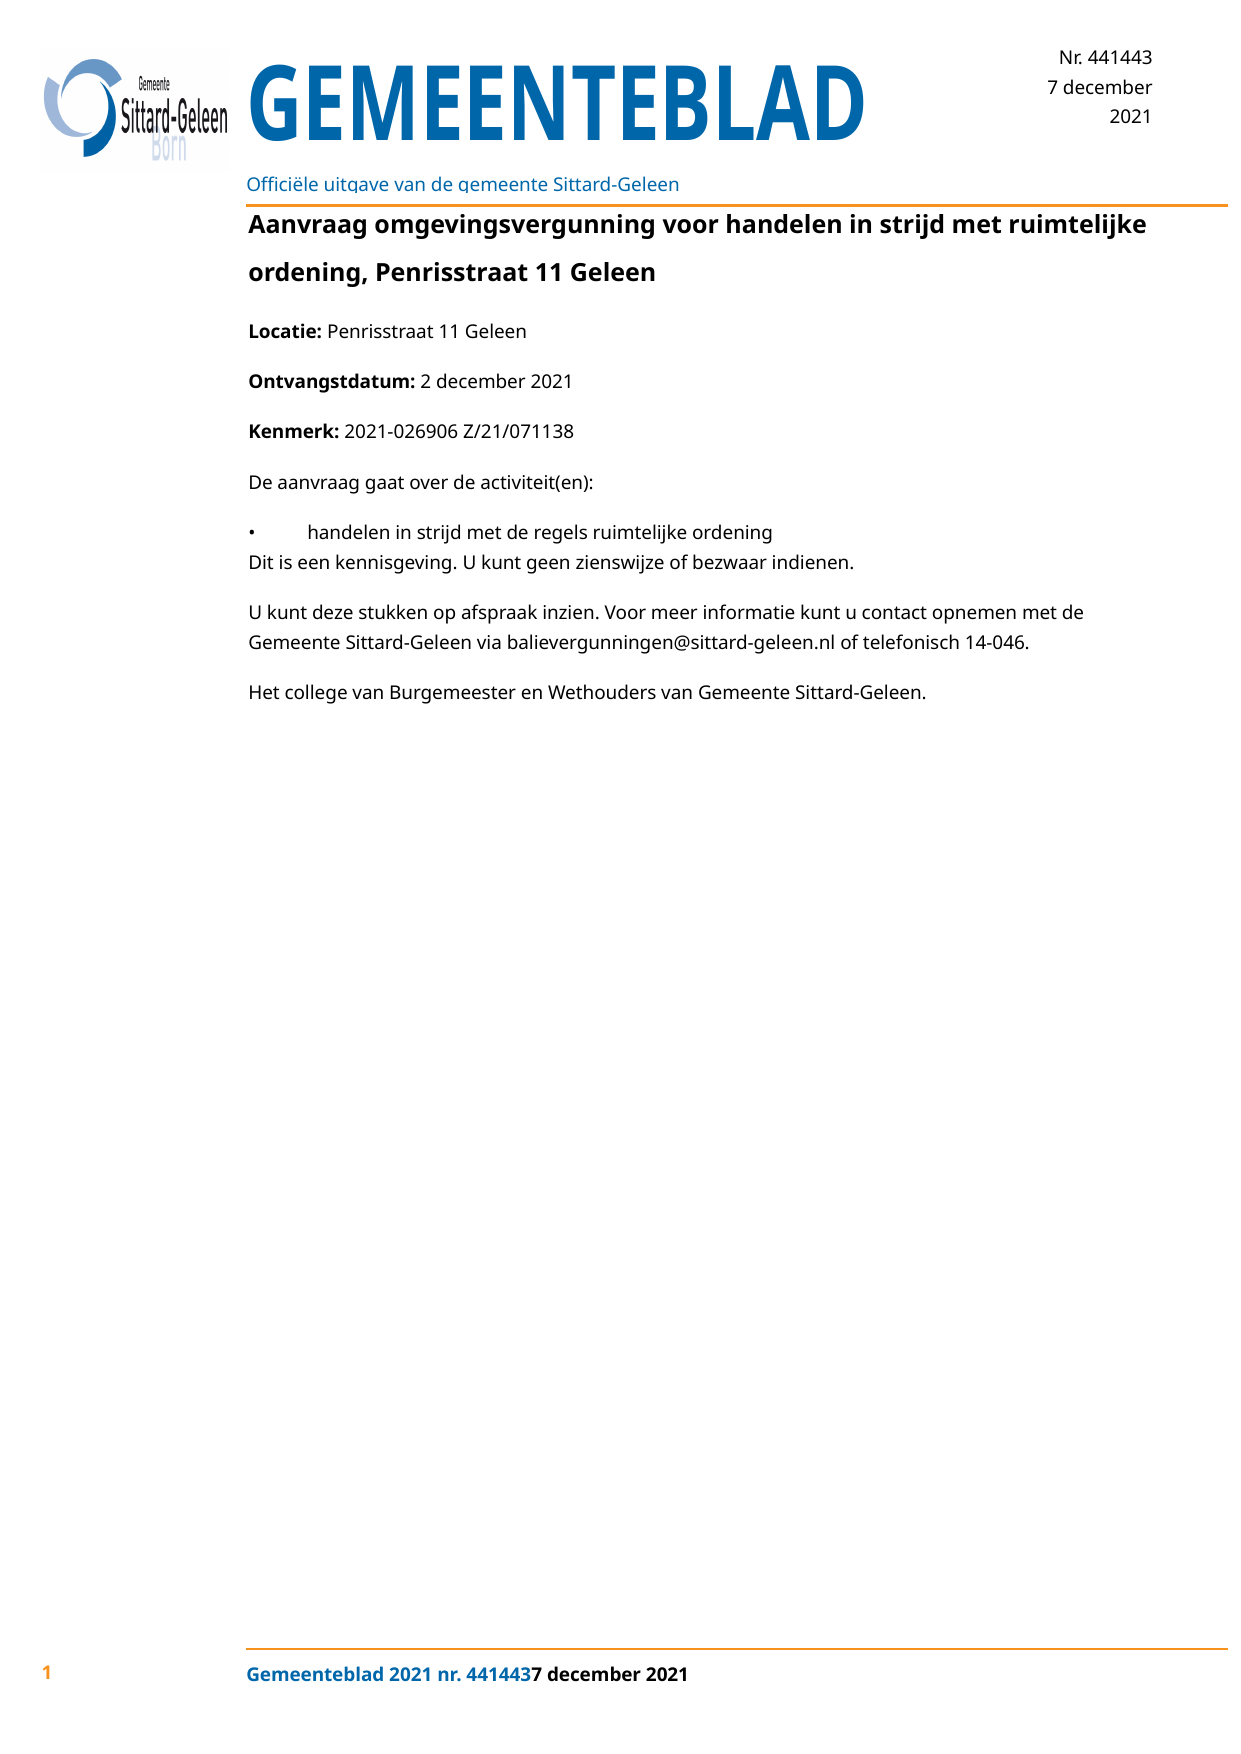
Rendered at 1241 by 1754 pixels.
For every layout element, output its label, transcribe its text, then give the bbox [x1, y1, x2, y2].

text Het college van Burgemeester en Wethouders van Gemeente Sittard-Geleen. [248, 679, 1152, 705]
list handelen in strijd met de regels ruimtelijke ordening [248, 519, 1152, 545]
text Ontvangstdatum: 2 december 2021 [248, 368, 1152, 394]
text De aanvraag gaat over de activiteit(en): [248, 469, 1152, 495]
picture [41, 47, 231, 172]
text Dit is een kennisgeving. U kunt geen zienswijze of bezwaar indienen. [248, 549, 1152, 575]
text U kunt deze stukken op afspraak inzien. Voor meer informatie kunt u contact opnemen met de Gemeente Sittard-Geleen via balievergunningen@sittard-geleen.nl of telefonisch 14-046. [248, 599, 1152, 655]
text Kenmerk: 2021-026906 Z/21/071138 [248, 419, 1152, 444]
text Aanvraag omgevingsvergunning voor handelen in strijd met ruimtelijke ordening, Penrisstraat 11 Geleen [248, 207, 1152, 288]
text Locatie: Penrisstraat 11 Geleen [248, 318, 1152, 344]
